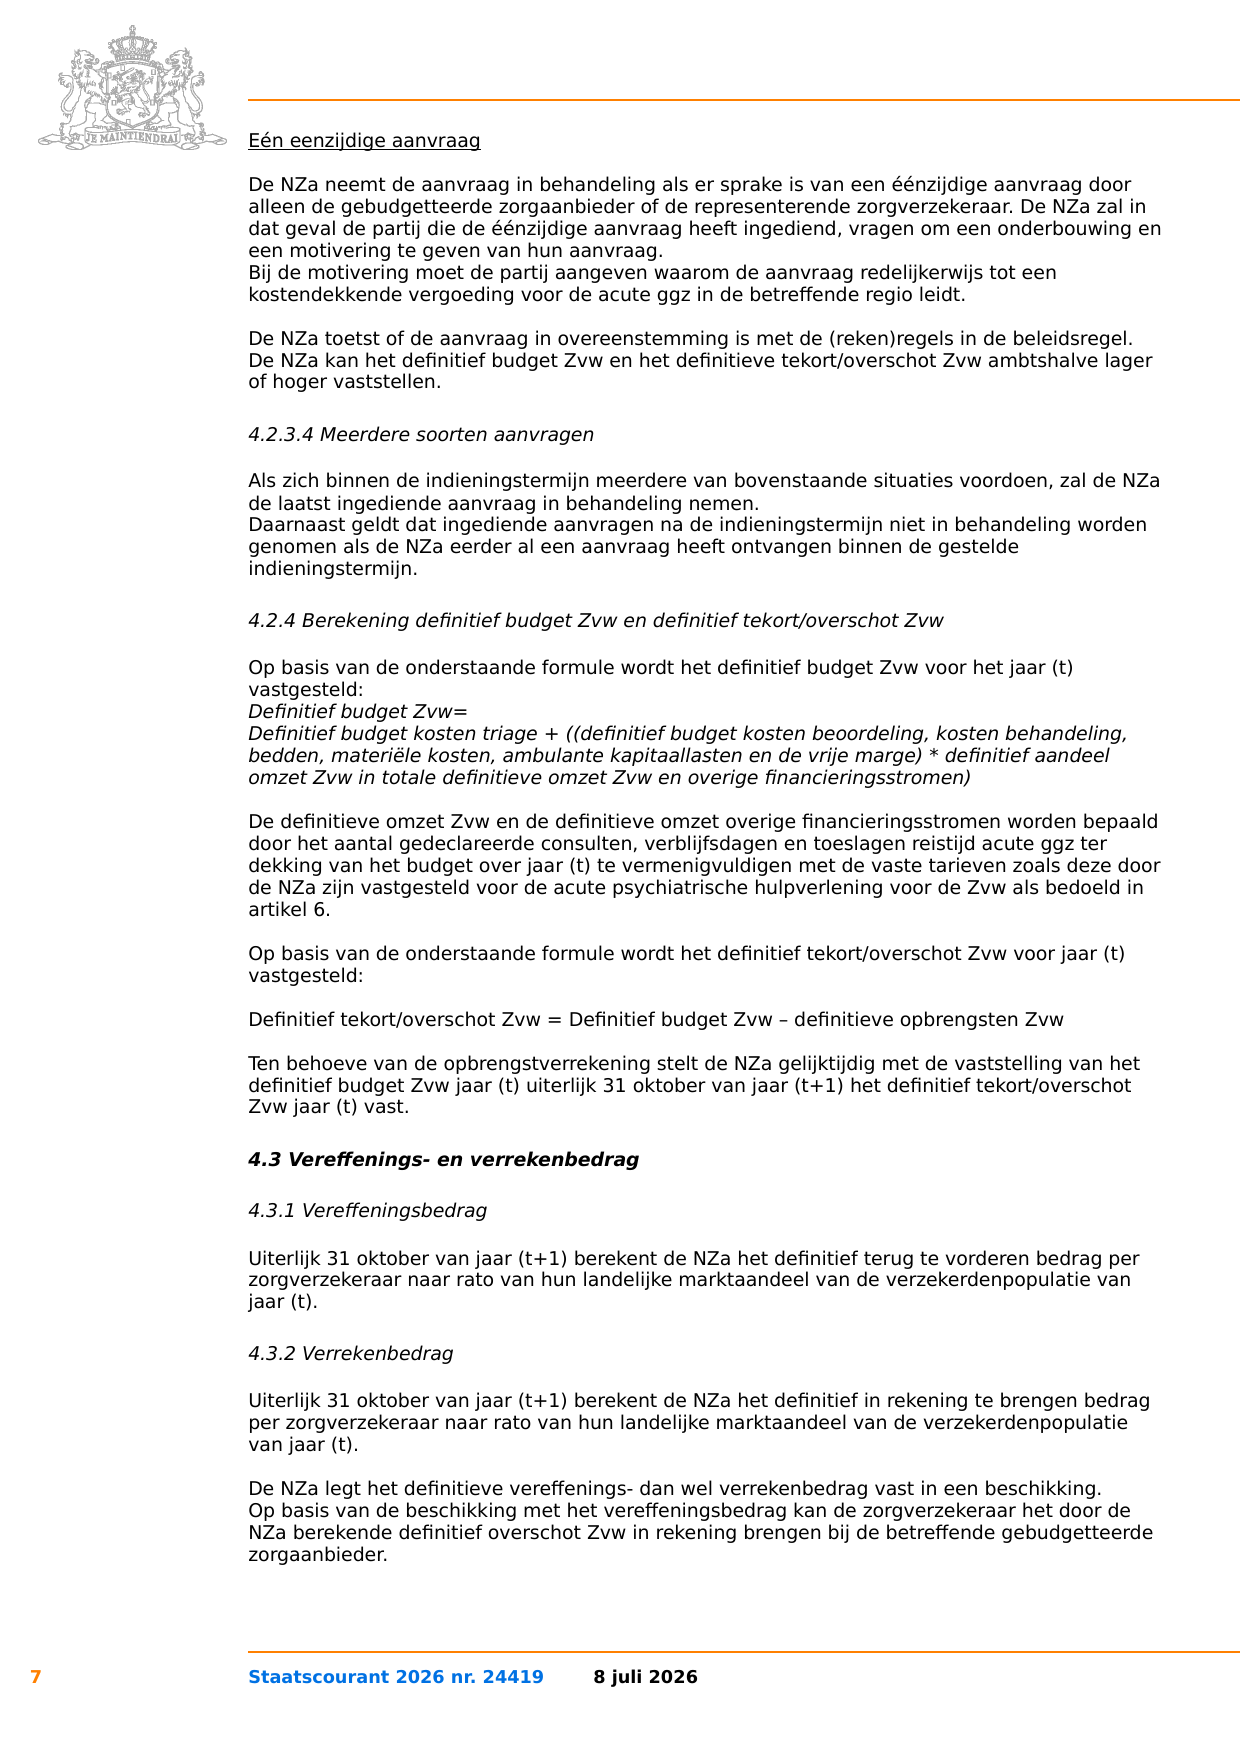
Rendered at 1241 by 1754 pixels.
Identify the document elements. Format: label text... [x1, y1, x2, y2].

subtitle 4.3 Vereffenings- en verrekenbedrag [248, 1148, 1163, 1170]
text De NZa legt het definitieve vereffenings- dan wel verrekenbedrag vast in een beschikking. [248, 1478, 1163, 1500]
text Bij de motivering moet de partij aangeven waarom de aanvraag redelijkerwijs tot een kostendekkende vergoeding voor de acute ggz in de betreffende regio leidt. [248, 262, 1163, 306]
text Op basis van de onderstaande formule wordt het definitief budget Zvw voor het jaar (t) vastgesteld: [248, 657, 1163, 701]
text De NZa toetst of de aanvraag in overeenstemming is met de (reken)regels in de beleidsregel. De NZa kan het definitief budget Zvw en het definitieve tekort/overschot Zvw ambtshalve lager of hoger vaststellen. [248, 327, 1163, 393]
text Uiterlijk 31 oktober van jaar (t+1) berekent de NZa het definitief in rekening te brengen bedrag per zorgverzekeraar naar rato van hun landelijke marktaandeel van de verzekerdenpopulatie van jaar (t). [248, 1390, 1163, 1456]
subtitle 4.3.1 Vereffeningsbedrag [248, 1200, 1163, 1222]
text Als zich binnen de indieningstermijn meerdere van bovenstaande situaties voordoen, zal de NZa de laatst ingediende aanvraag in behandeling nemen. [248, 470, 1163, 514]
text Daarnaast geldt dat ingediende aanvragen na de indieningstermijn niet in behandeling worden genomen als de NZa eerder al een aanvraag heeft ontvangen binnen de gestelde indieningstermijn. [248, 514, 1163, 580]
subtitle 4.3.2 Verrekenbedrag [248, 1343, 1163, 1365]
text De definitieve omzet Zvw en de definitieve omzet overige financieringsstromen worden bepaald door het aantal gedeclareerde consulten, verblijfsdagen en toeslagen reistijd acute ggz ter dekking van het budget over jaar (t) te vermenigvuldigen met de vaste tarieven zoals deze door de NZa zijn vastgesteld voor de acute psychiatrische hulpverlening voor de Zvw als bedoeld in artikel 6. [248, 811, 1163, 921]
text Definitief budget kosten triage + ((definitief budget kosten beoordeling, kosten behandeling, bedden, materiële kosten, ambulante kapitaallasten en de vrije marge) * definitief aandeel omzet Zvw in totale definitieve omzet Zvw en overige financieringsstromen) [248, 723, 1163, 789]
subtitle 4.2.3.4 Meerdere soorten aanvragen [248, 423, 1163, 445]
text Uiterlijk 31 oktober van jaar (t+1) berekent de NZa het definitief terug te vorderen bedrag per zorgverzekeraar naar rato van hun landelijke marktaandeel van de verzekerdenpopulatie van jaar (t). [248, 1247, 1163, 1313]
text Op basis van de beschikking met het vereffeningsbedrag kan de zorgverzekeraar het door de NZa berekende definitief overschot Zvw in rekening brengen bij de betreffende gebudgetteerde zorgaanbieder. [248, 1500, 1163, 1566]
text Definitief tekort/overschot Zvw = Definitief budget Zvw – definitieve opbrengsten Zvw [248, 1009, 1163, 1031]
picture [38, 25, 227, 150]
text Definitief budget Zvw= [248, 701, 1163, 723]
text Ten behoeve van de opbrengstverrekening stelt de NZa gelijktijdig met de vaststelling van het definitief budget Zvw jaar (t) uiterlijk 31 oktober van jaar (t+1) het definitief tekort/overschot Zvw jaar (t) vast. [248, 1052, 1163, 1118]
subtitle 4.2.4 Berekening definitief budget Zvw en definitief tekort/overschot Zvw [248, 610, 1163, 632]
text De NZa neemt de aanvraag in behandeling als er sprake is van een éénzijdige aanvraag door alleen de gebudgetteerde zorgaanbieder of de representerende zorgverzekeraar. De NZa zal in dat geval de partij die de éénzijdige aanvraag heeft ingediend, vragen om een onderbouwing en een motivering te geven van hun aanvraag. [248, 174, 1163, 262]
subtitle Eén eenzijdige aanvraag [248, 130, 1163, 152]
text Op basis van de onderstaande formule wordt het definitief tekort/overschot Zvw voor jaar (t) vastgesteld: [248, 943, 1163, 987]
